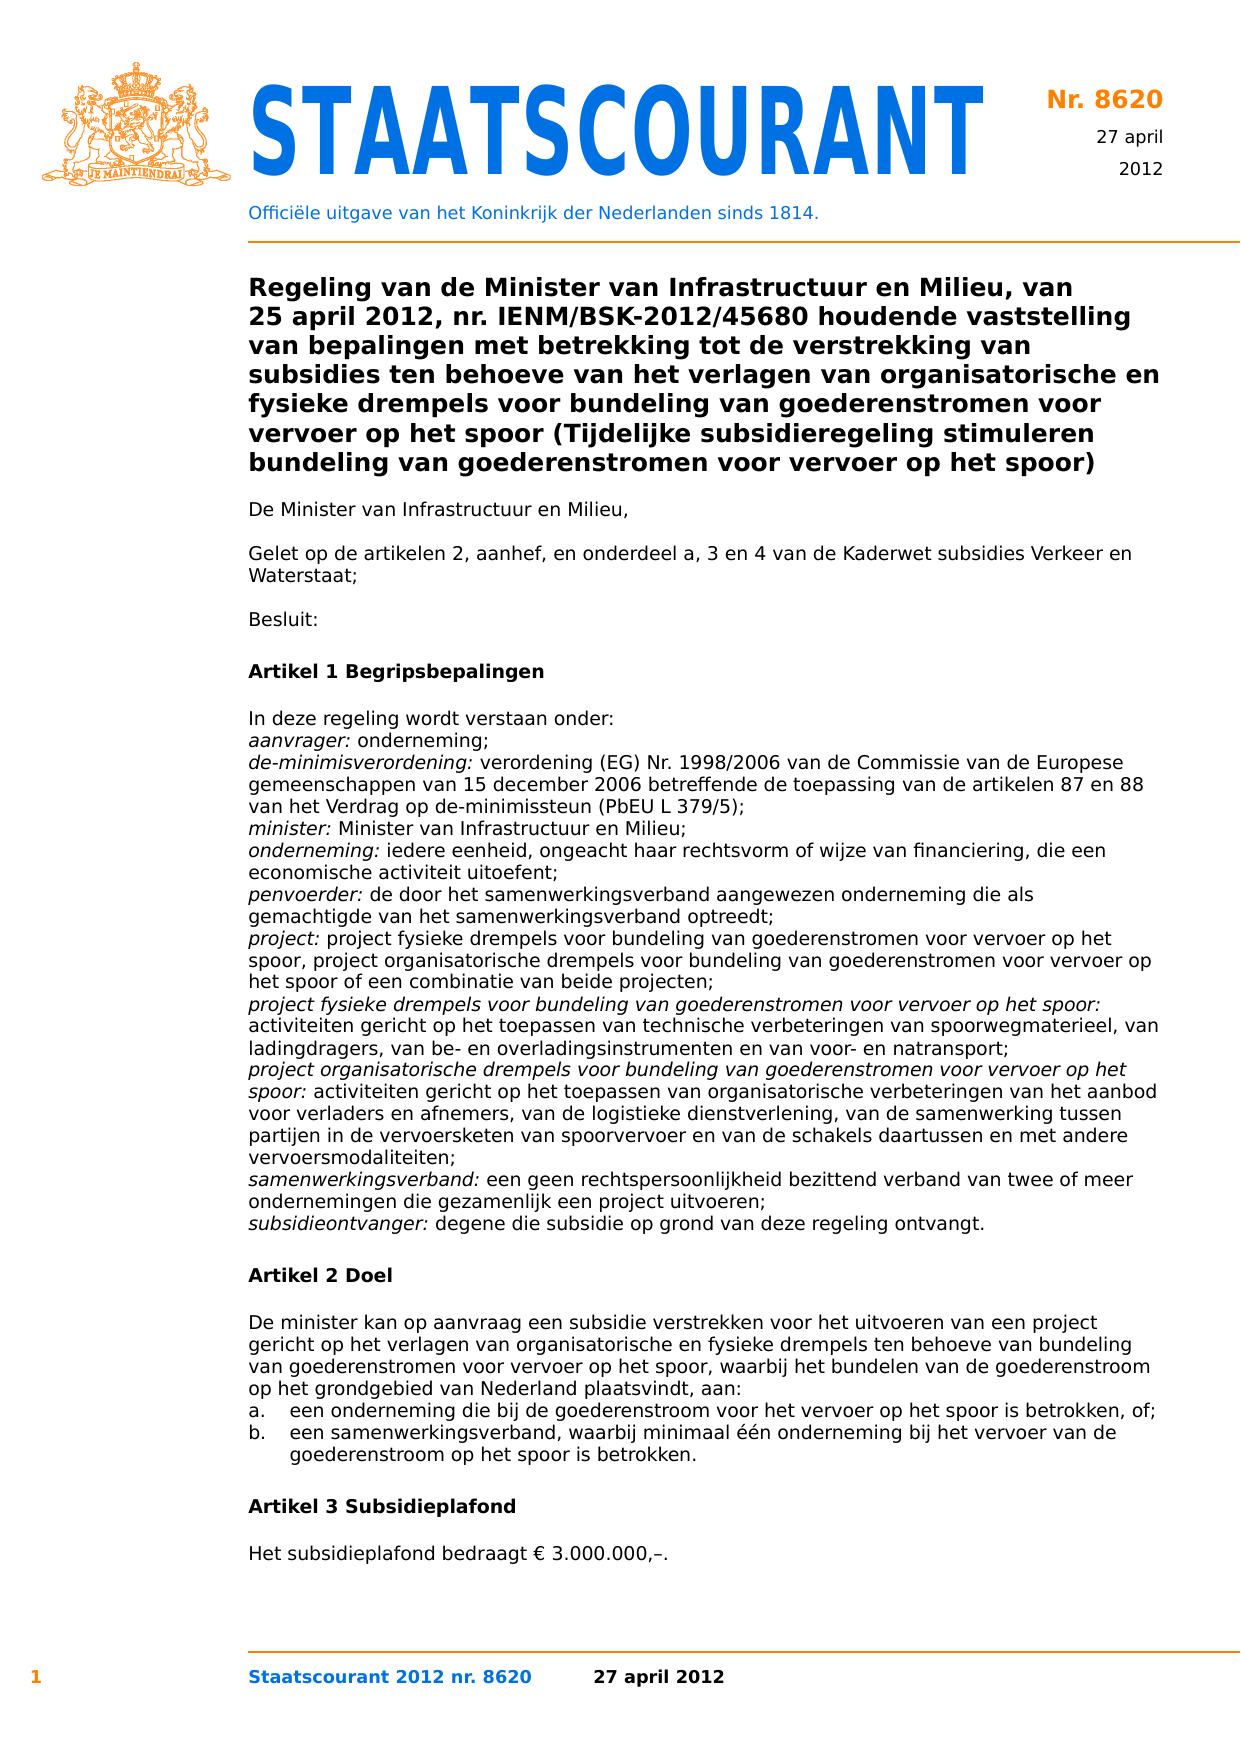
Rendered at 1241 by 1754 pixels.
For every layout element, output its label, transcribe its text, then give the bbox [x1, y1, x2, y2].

subtitle Regeling van de Minister van Infrastructuur en Milieu, van 25 april 2012, nr. IENM/BSK-2012/45680 houdende vaststelling van bepalingen met betrekking tot de verstrekking van subsidies ten behoeve van het verlagen van organisatorische en fysieke drempels voor bundeling van goederenstromen voor vervoer op het spoor (Tijdelijke subsidieregeling stimuleren bundeling van goederenstromen voor vervoer op het spoor) [248, 273, 1163, 477]
text subsidieontvanger: degene die subsidie op grond van deze regeling ontvangt. [248, 1213, 1163, 1235]
text Het subsidieplafond bedraagt € 3.000.000,–. [248, 1543, 1163, 1565]
text b. een samenwerkingsverband, waarbij minimaal één onderneming bij het vervoer van de goederenstroom op het spoor is betrokken. [248, 1422, 1163, 1466]
subtitle Artikel 2 Doel [248, 1265, 1163, 1287]
table_cell 2012 [998, 153, 1240, 203]
text De minister kan op aanvraag een subsidie verstrekken voor het uitvoeren van een project gericht op het verlagen van organisatorische en fysieke drempels ten behoeve van bundeling van goederenstromen voor vervoer op het spoor, waarbij het bundelen van de goederenstroom op het grondgebied van Nederland plaatsvindt, aan: [248, 1312, 1163, 1400]
table_cell Officiële uitgave van het Koninkrijk der Nederlanden sinds 1814. [248, 203, 1240, 241]
text minister: Minister van Infrastructuur en Milieu; [248, 818, 1163, 839]
table_header STAATSCOURANT [248, 62, 998, 203]
text In deze regeling wordt verstaan onder: [248, 708, 1163, 730]
table_header [25, 62, 248, 241]
text a. een onderneming die bij de goederenstroom voor het vervoer op het spoor is betrokken, of; [248, 1400, 1163, 1422]
text De Minister van Infrastructuur en Milieu, [248, 499, 1163, 521]
text de-minimisverordening: verordening (EG) Nr. 1998/2006 van de Commissie van de Europese gemeenschappen van 15 december 2006 betreffende de toepassing van de artikelen 87 en 88 van het Verdrag op de-minimissteun (PbEU L 379/5); [248, 752, 1163, 818]
text Besluit: [248, 609, 1163, 631]
text samenwerkingsverband: een geen rechtspersoonlijkheid bezittend verband van twee of meer ondernemingen die gezamenlijk een project uitvoeren; [248, 1169, 1163, 1213]
table_header Nr. 8620 [998, 62, 1240, 121]
text aanvrager: onderneming; [248, 730, 1163, 752]
text onderneming: iedere eenheid, ongeacht haar rechtsvorm of wijze van financiering, die een economische activiteit uitoefent; [248, 839, 1163, 883]
picture [41, 62, 231, 186]
table_cell 27 april [998, 121, 1240, 153]
text project: project fysieke drempels voor bundeling van goederenstromen voor vervoer op het spoor, project organisatorische drempels voor bundeling van goederenstromen voor vervoer op het spoor of een combinatie van beide projecten; [248, 927, 1163, 993]
text penvoerder: de door het samenwerkingsverband aangewezen onderneming die als gemachtigde van het samenwerkingsverband optreedt; [248, 883, 1163, 927]
text project organisatorische drempels voor bundeling van goederenstromen voor vervoer op het spoor: activiteiten gericht op het toepassen van organisatorische verbeteringen van het aanbod voor verladers en afnemers, van de logistieke dienstverlening, van de samenwerking tussen partijen in de vervoersketen van spoorvervoer en van de schakels daartussen en met andere vervoersmodaliteiten; [248, 1059, 1163, 1169]
text project fysieke drempels voor bundeling van goederenstromen voor vervoer op het spoor: activiteiten gericht op het toepassen van technische verbeteringen van spoorwegmaterieel, van ladingdragers, van be- en overladingsinstrumenten en van voor- en natransport; [248, 993, 1163, 1059]
subtitle Artikel 1 Begripsbepalingen [248, 661, 1163, 683]
text Gelet op de artikelen 2, aanhef, en onderdeel a, 3 en 4 van de Kaderwet subsidies Verkeer en Waterstaat; [248, 543, 1163, 587]
subtitle Artikel 3 Subsidieplafond [248, 1496, 1163, 1518]
